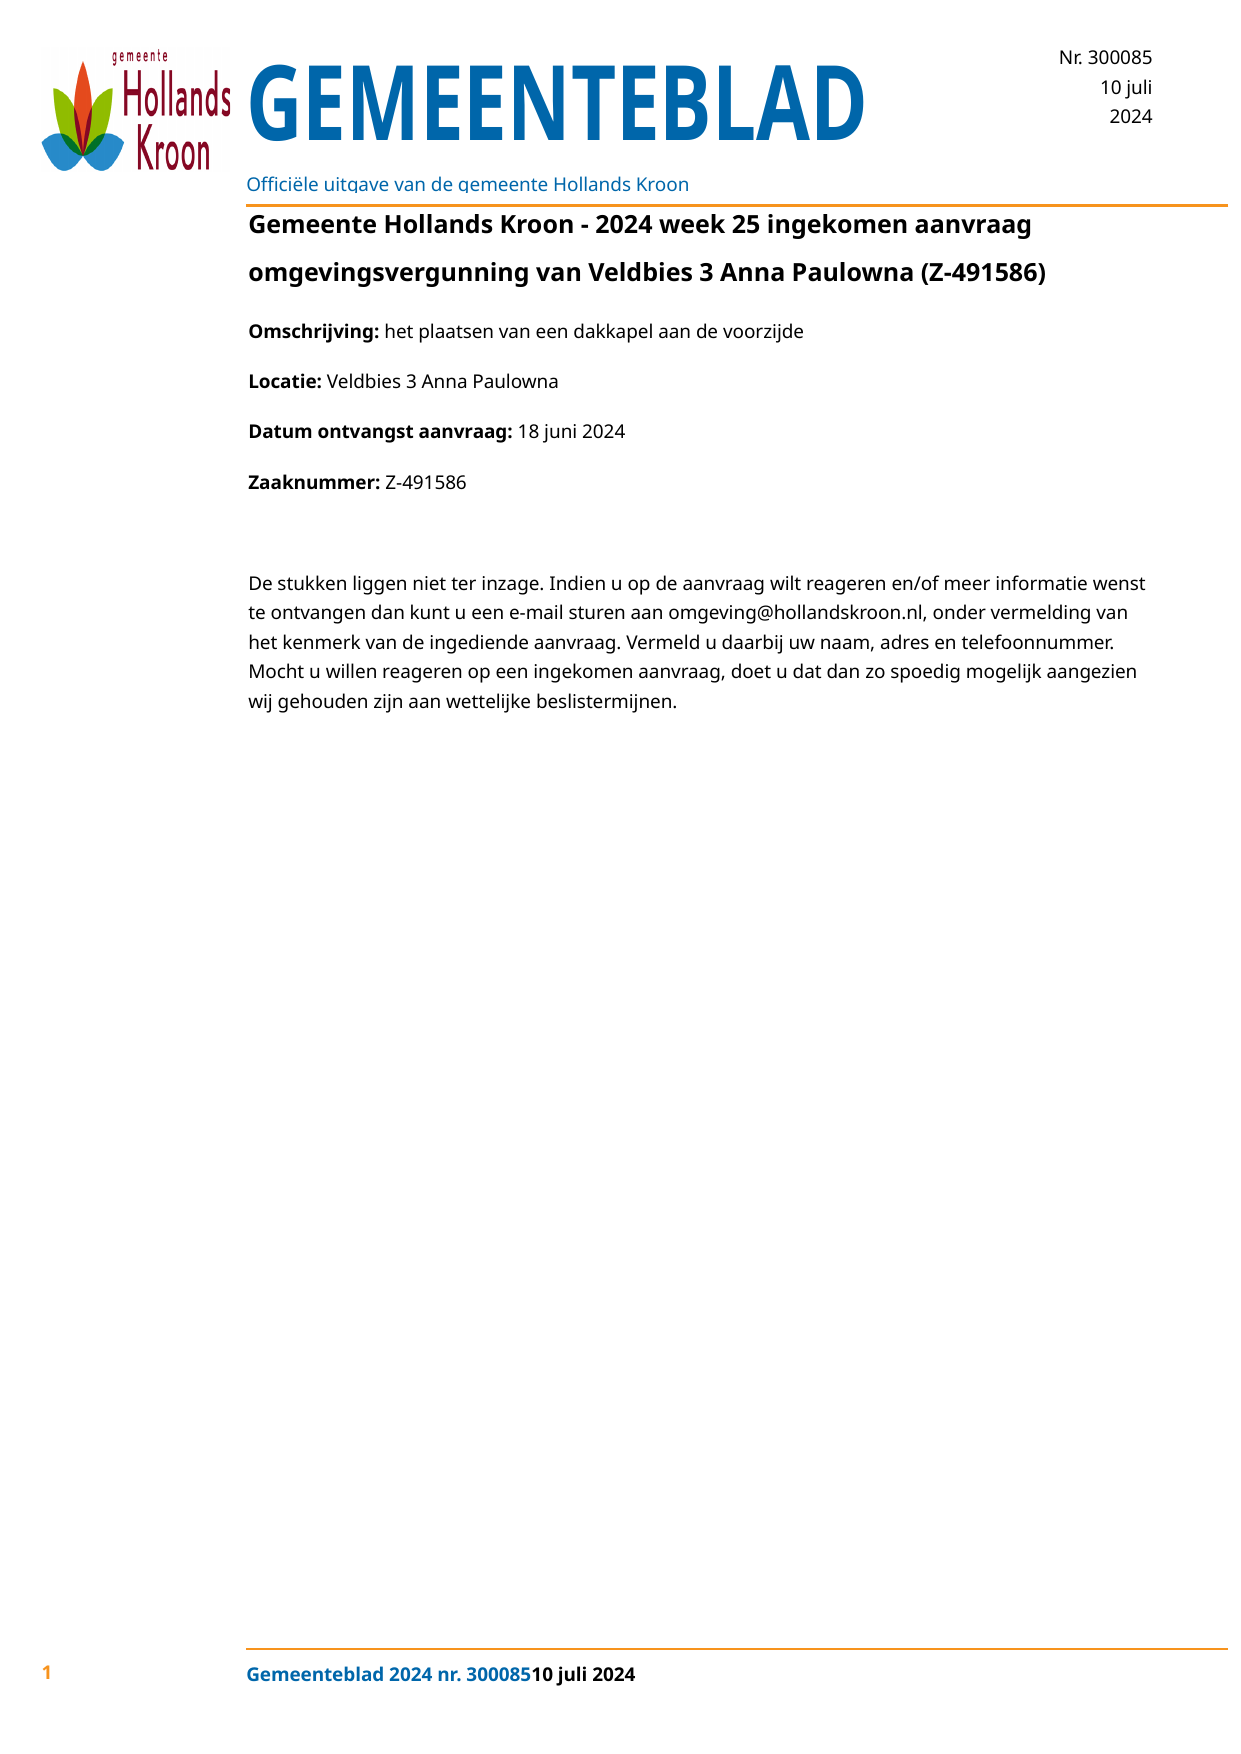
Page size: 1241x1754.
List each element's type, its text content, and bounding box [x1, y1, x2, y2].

text De stukken liggen niet ter inzage. Indien u op de aanvraag wilt reageren en/of meer informatie wenst te ontvangen dan kunt u een e-mail sturen aan omgeving@hollandskroon.nl, onder vermelding van het kenmerk van de ingediende aanvraag. Vermeld u daarbij uw naam, adres en telefoonnummer. Mocht u willen reageren op een ingekomen aanvraag, doet u dat dan zo spoedig mogelijk aangezien wij gehouden zijn aan wettelijke beslistermijnen. [248, 570, 1152, 714]
text Datum ontvangst aanvraag: 18 juni 2024 [248, 419, 1152, 444]
text Omschrijving: het plaatsen van een dakkapel aan de voorzijde [248, 318, 1152, 344]
text Zaaknummer: Z-491586 [248, 469, 1152, 495]
text Locatie: Veldbies 3 Anna Paulowna [248, 368, 1152, 394]
picture [41, 47, 231, 172]
text Gemeente Hollands Kroon - 2024 week 25 ingekomen aanvraag omgevingsvergunning van Veldbies 3 Anna Paulowna (Z-491586) [248, 207, 1152, 288]
